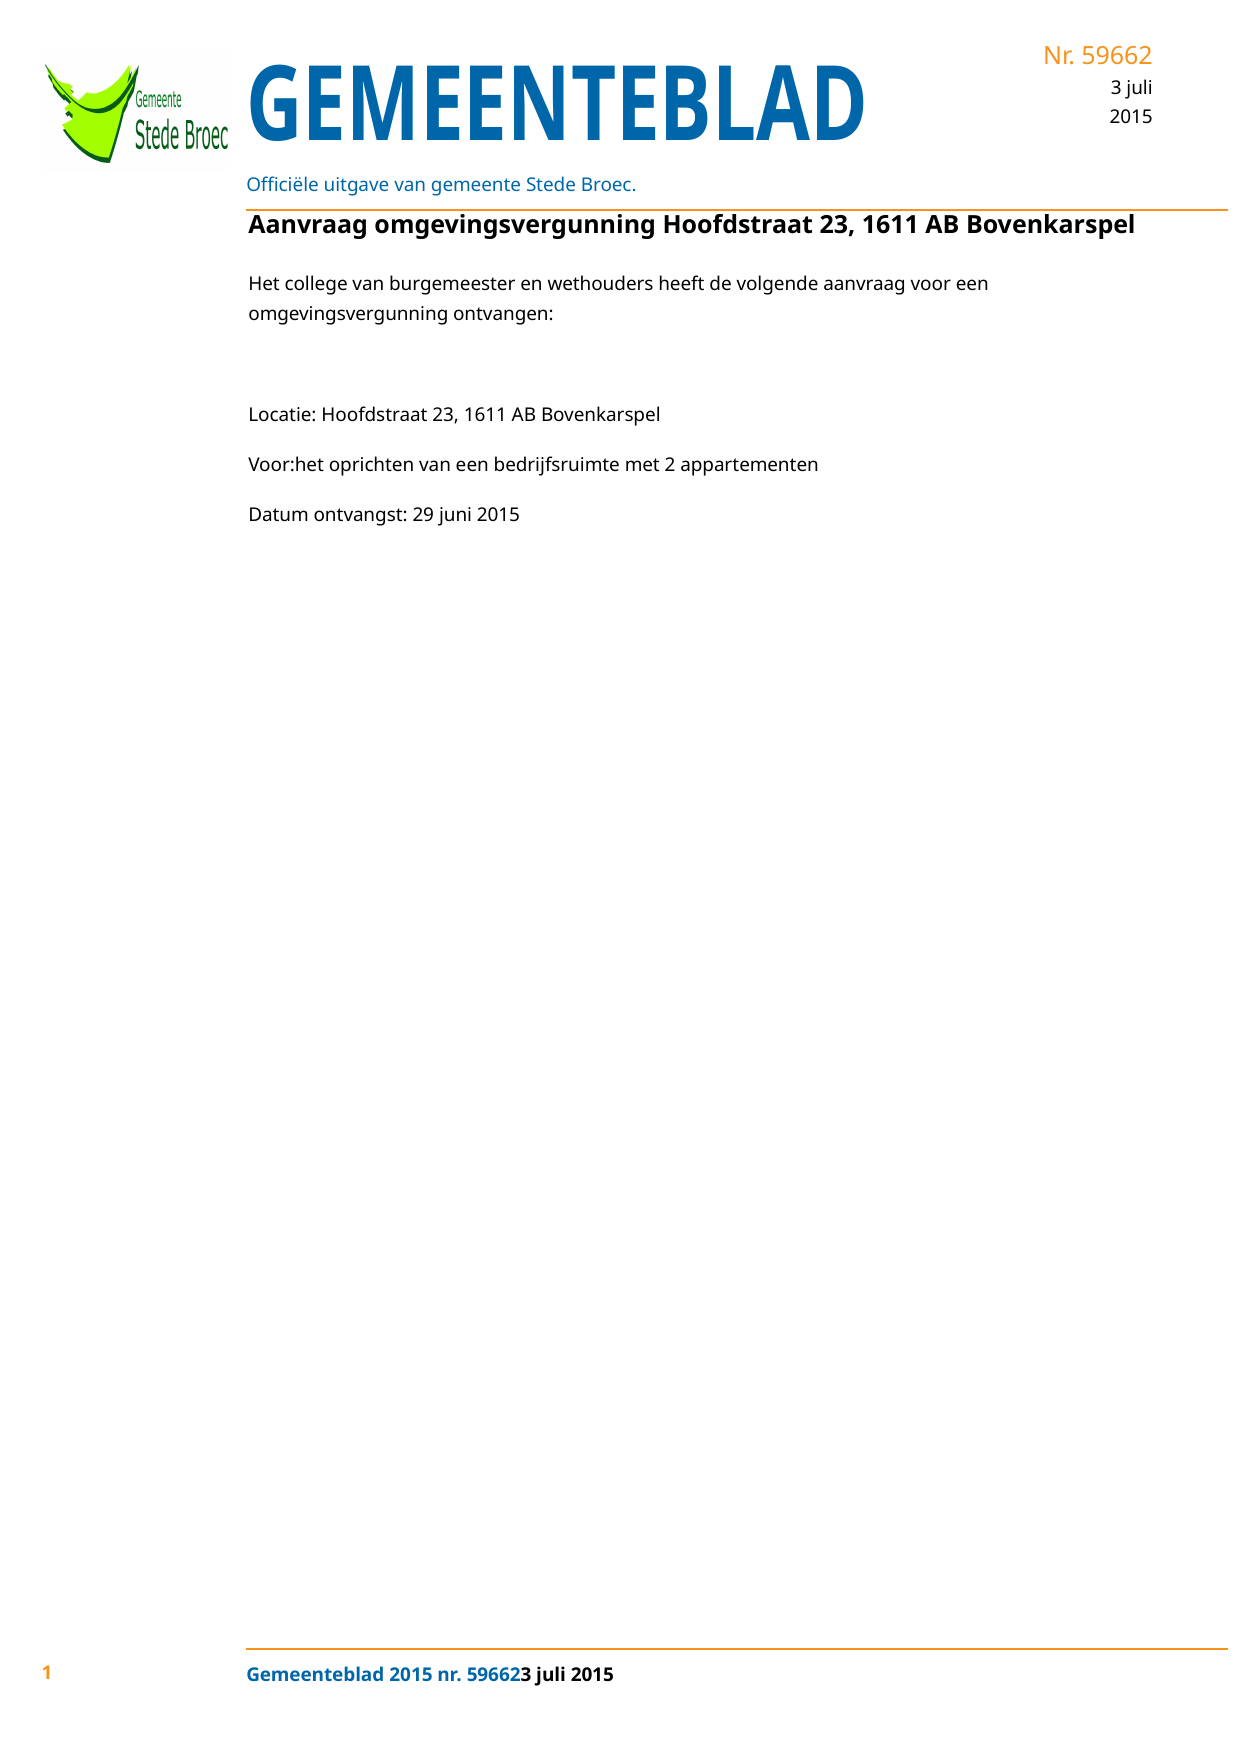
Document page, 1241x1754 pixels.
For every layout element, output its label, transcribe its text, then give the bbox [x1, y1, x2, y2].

text Locatie: Hoofdstraat 23, 1611 AB Bovenkarspel [248, 401, 1152, 426]
text Het college van burgemeester en wethouders heeft de volgende aanvraag voor een omgevingsvergunning ontvangen: [248, 270, 1152, 326]
text Datum ontvangst: 29 juni 2015 [248, 502, 1152, 527]
text Voor:het oprichten van een bedrijfsruimte met 2 appartementen [248, 451, 1152, 477]
picture [41, 47, 231, 172]
text Aanvraag omgevingsvergunning Hoofdstraat 23, 1611 AB Bovenkarspel [248, 211, 1152, 241]
